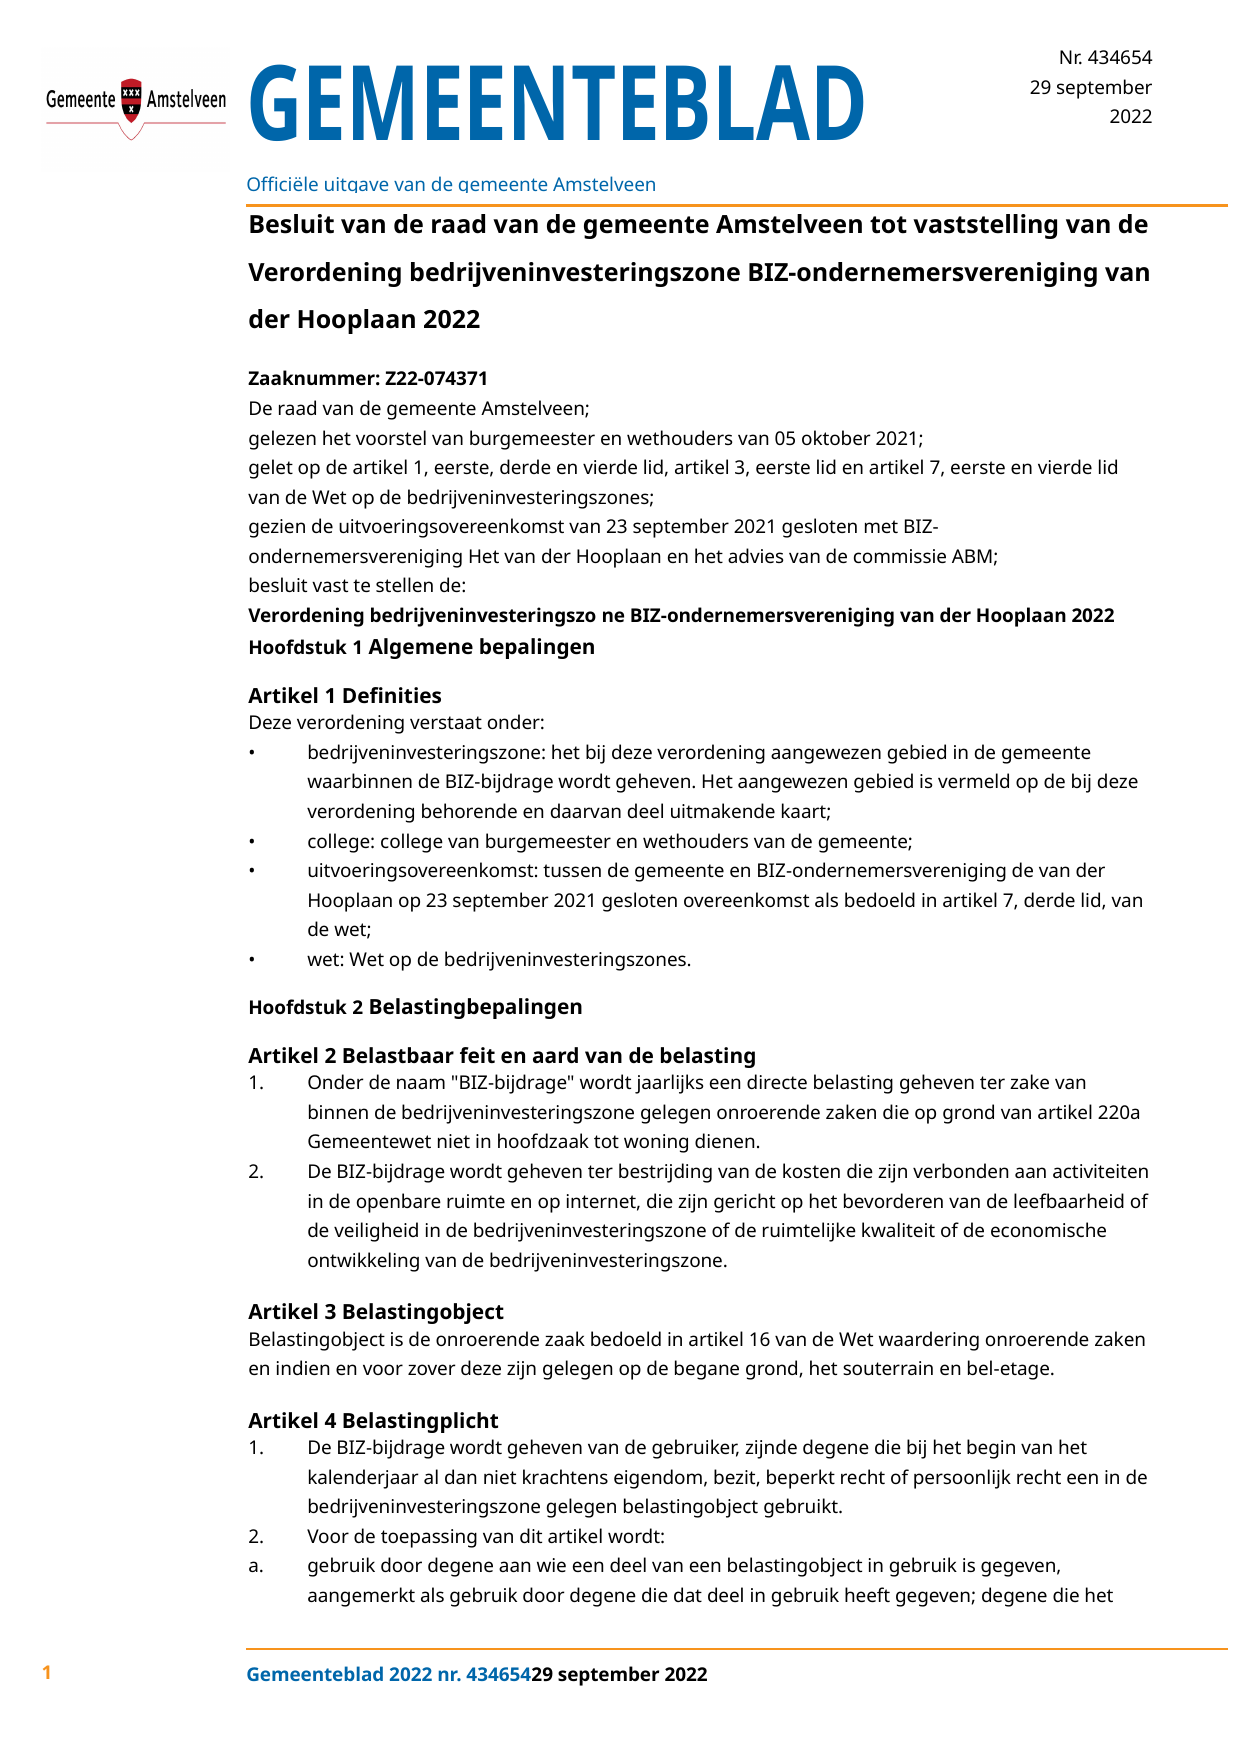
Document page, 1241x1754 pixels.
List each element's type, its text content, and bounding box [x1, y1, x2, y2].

text Verordening bedrijveninvesteringszo ne BIZ-ondernemersvereniging van der Hooplaan 2022 [248, 602, 1152, 628]
text Hoofdstuk 2 Belastingbepalingen [248, 992, 1152, 1020]
text Deze verordening verstaat onder: [248, 709, 1152, 735]
text Belastingobject is de onroerende zaak bedoeld in artikel 16 van de Wet waardering onroerende zaken en indien en voor zover deze zijn gelegen op de begane grond, het souterrain en bel-etage. [248, 1326, 1152, 1381]
text Artikel 3 Belastingobject [248, 1297, 1152, 1326]
list Onder de naam "BIZ-bijdrage" wordt jaarlijks een directe belasting geheven ter zake van binnen de bedrijveninvesteringszone gelegen onroerende zaken die op grond van artikel 220a Gemeentewet niet in hoofdzaak tot woning dienen. [248, 1069, 1152, 1154]
text Besluit van de raad van de gemeente Amstelveen tot vaststelling van de Verordening bedrijveninvesteringszone BIZ-ondernemersvereniging van der Hooplaan 2022 [248, 207, 1152, 336]
text besluit vast te stellen de: [248, 573, 1152, 598]
list uitvoeringsovereenkomst: tussen de gemeente en BIZ-ondernemersvereniging de van der Hooplaan op 23 september 2021 gesloten overeenkomst als bedoeld in artikel 7, derde lid, van de wet; [248, 857, 1152, 942]
text De raad van de gemeente Amstelveen; [248, 395, 1152, 421]
text gelet op de artikel 1, eerste, derde en vierde lid, artikel 3, eerste lid en artikel 7, eerste en vierde lid van de Wet op de bedrijveninvesteringszones; [248, 454, 1152, 509]
text Artikel 1 Definities [248, 681, 1152, 709]
list De BIZ-bijdrage wordt geheven ter bestrijding van de kosten die zijn verbonden aan activiteiten in de openbare ruimte en op internet, die zijn gericht op het bevorderen van de leefbaarheid of de veiligheid in de bedrijveninvesteringszone of de ruimtelijke kwaliteit of de economische ontwikkeling van de bedrijveninvesteringszone. [248, 1158, 1152, 1273]
text Zaaknummer: Z22-074371 [248, 366, 1152, 391]
text Artikel 2 Belastbaar feit en aard van de belasting [248, 1041, 1152, 1069]
list wet: Wet op de bedrijveninvesteringszones. [248, 946, 1152, 972]
picture [41, 47, 231, 172]
text gelezen het voorstel van burgemeester en wethouders van 05 oktober 2021; [248, 425, 1152, 450]
list Voor de toepassing van dit artikel wordt: [248, 1523, 1152, 1549]
list college: college van burgemeester en wethouders van de gemeente; [248, 828, 1152, 853]
text Hoofdstuk 1 Algemene bepalingen [248, 632, 1152, 660]
text Artikel 4 Belastingplicht [248, 1406, 1152, 1434]
list De BIZ-bijdrage wordt geheven van de gebruiker, zijnde degene die bij het begin van het kalenderjaar al dan niet krachtens eigendom, bezit, beperkt recht of persoonlijk recht een in de bedrijveninvesteringszone gelegen belastingobject gebruikt. [248, 1434, 1152, 1519]
list bedrijveninvesteringszone: het bij deze verordening aangewezen gebied in de gemeente waarbinnen de BIZ-bijdrage wordt geheven. Het aangewezen gebied is vermeld op de bij deze verordening behorende en daarvan deel uitmakende kaart; [248, 739, 1152, 824]
list gebruik door degene aan wie een deel van een belastingobject in gebruik is gegeven, aangemerkt als gebruik door degene die dat deel in gebruik heeft gegeven; degene die het [248, 1553, 1152, 1608]
text gezien de uitvoeringsovereenkomst van 23 september 2021 gesloten met BIZ-ondernemersvereniging Het van der Hooplaan en het advies van de commissie ABM; [248, 513, 1152, 569]
